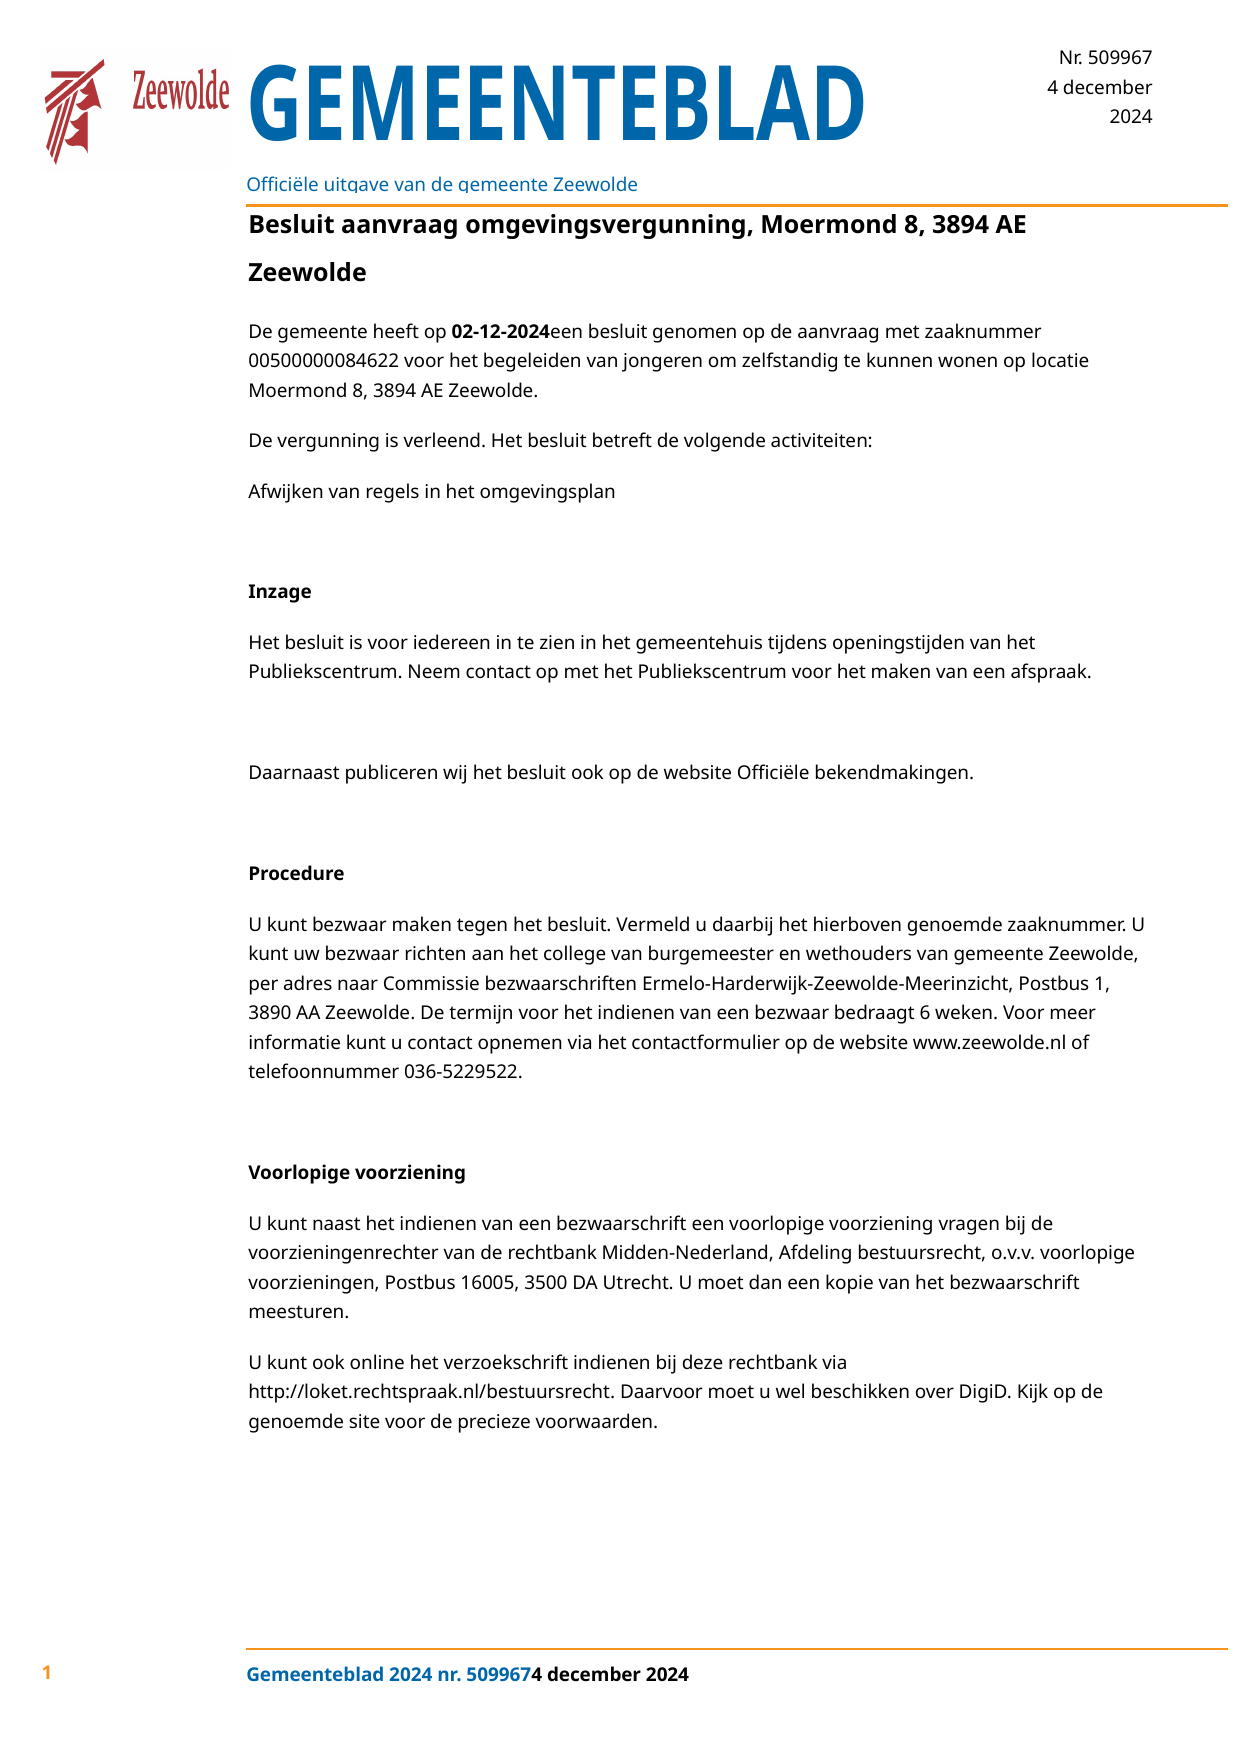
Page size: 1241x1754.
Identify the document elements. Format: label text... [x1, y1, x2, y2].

text Afwijken van regels in het omgevingsplan [248, 478, 1152, 504]
text Daarnaast publiceren wij het besluit ook op de website Officiële bekendmakingen. [248, 759, 1152, 785]
text U kunt naast het indienen van een bezwaarschrift een voorlopige voorziening vragen bij de voorzieningenrechter van de rechtbank Midden-Nederland, Afdeling bestuursrecht, o.v.v. voorlopige voorzieningen, Postbus 16005, 3500 DA Utrecht. U moet dan een kopie van het bezwaarschrift meesturen. [248, 1210, 1152, 1324]
text Besluit aanvraag omgevingsvergunning, Moermond 8, 3894 AE Zeewolde [248, 207, 1152, 288]
text Procedure [248, 860, 1152, 886]
text De vergunning is verleend. Het besluit betreft de volgende activiteiten: [248, 427, 1152, 453]
text Het besluit is voor iedereen in te zien in het gemeentehuis tijdens openingstijden van het Publiekscentrum. Neem contact op met het Publiekscentrum voor het maken van een afspraak. [248, 629, 1152, 684]
text U kunt bezwaar maken tegen het besluit. Vermeld u daarbij het hierboven genoemde zaaknummer. U kunt uw bezwaar richten aan het college van burgemeester en wethouders van gemeente Zeewolde, per adres naar Commissie bezwaarschriften Ermelo-Harderwijk-Zeewolde-Meerinzicht, Postbus 1, 3890 AA Zeewolde. De termijn voor het indienen van een bezwaar bedraagt 6 weken. Voor meer informatie kunt u contact opnemen via het contactformulier op de website www.zeewolde.nl of telefoonnummer 036-5229522. [248, 911, 1152, 1084]
text Inzage [248, 579, 1152, 604]
picture [41, 47, 231, 172]
text U kunt ook online het verzoekschrift indienen bij deze rechtbank via http://loket.rechtspraak.nl/bestuursrecht. Daarvoor moet u wel beschikken over DigiD. Kijk op de genoemde site voor de precieze voorwaarden. [248, 1349, 1152, 1434]
text Voorlopige voorziening [248, 1159, 1152, 1185]
text De gemeente heeft op 02-12-2024een besluit genomen op de aanvraag met zaaknummer 00500000084622 voor het begeleiden van jongeren om zelfstandig te kunnen wonen op locatie Moermond 8, 3894 AE Zeewolde. [248, 318, 1152, 403]
